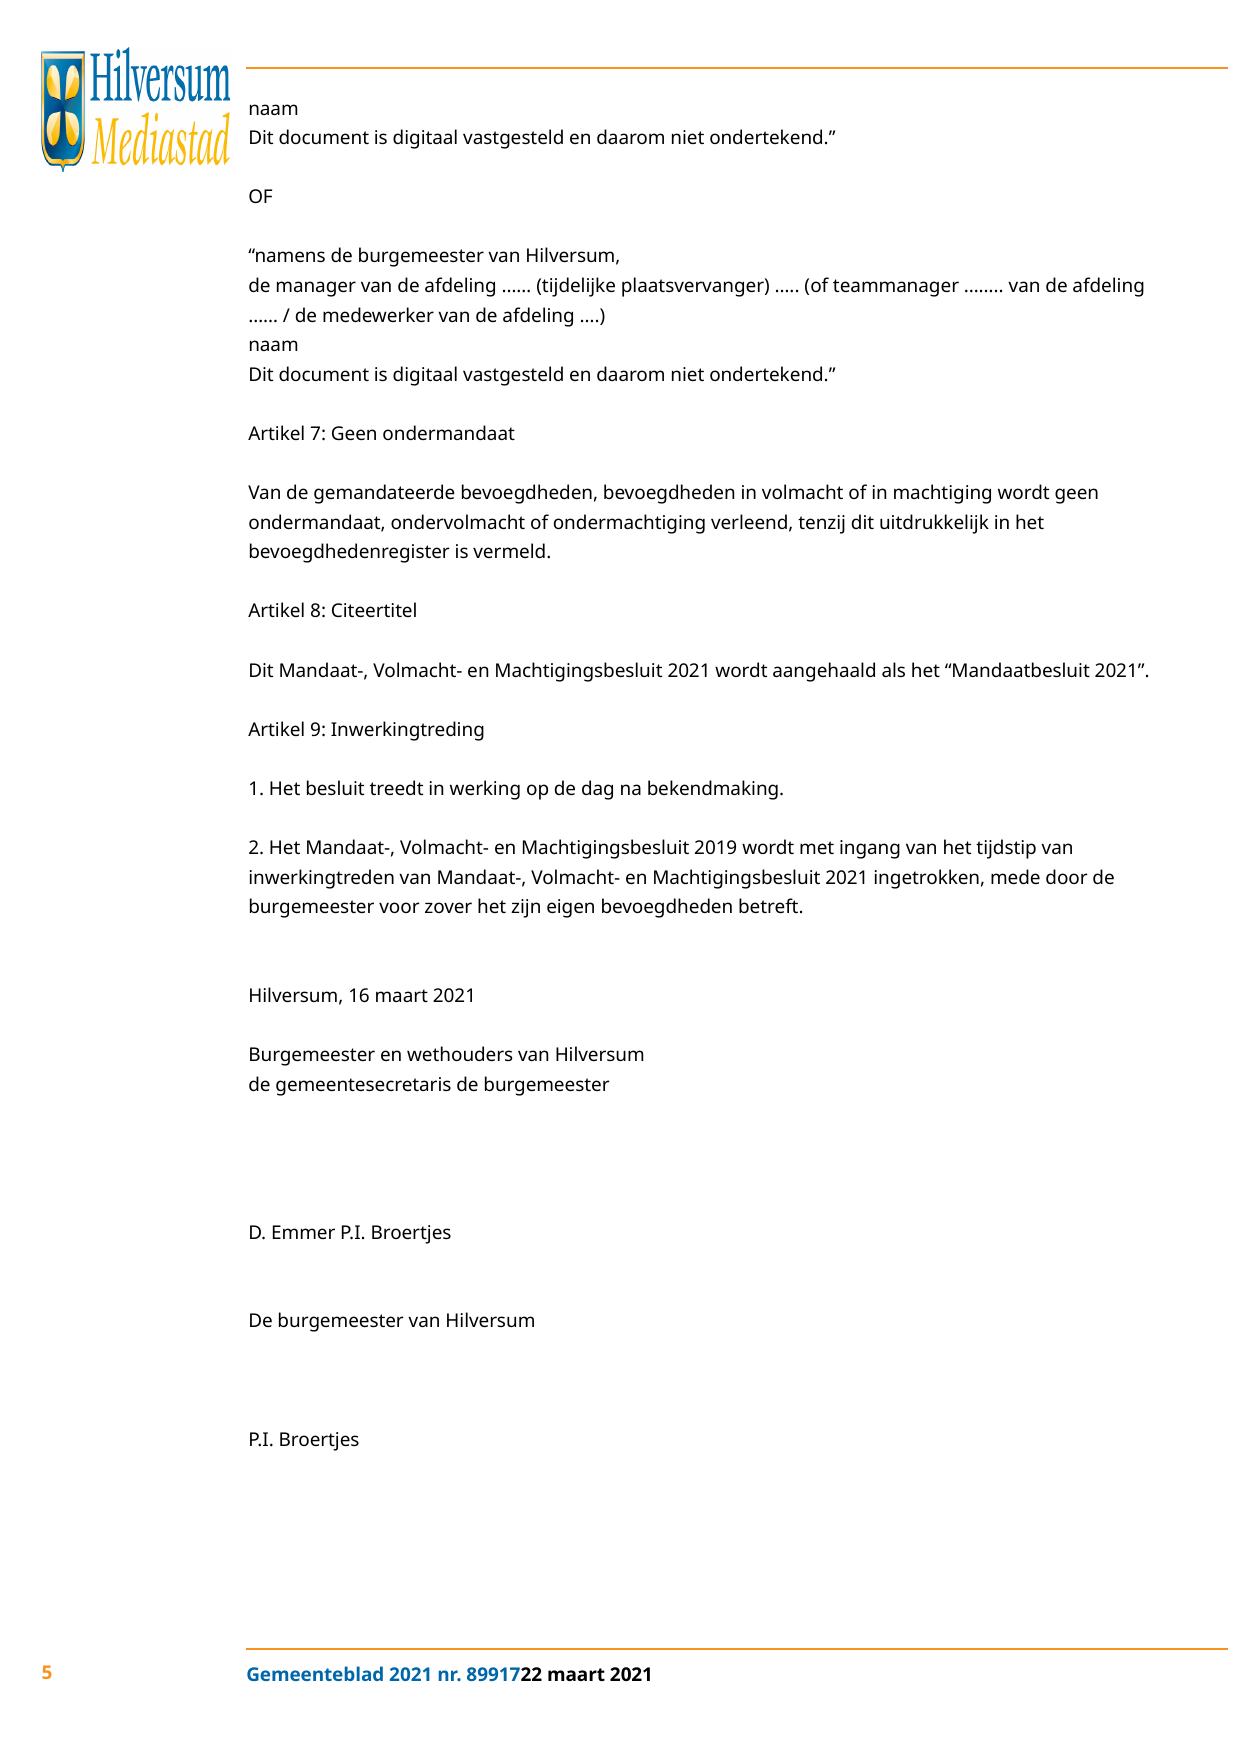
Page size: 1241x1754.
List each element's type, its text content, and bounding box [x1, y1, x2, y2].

text “namens de burgemeester van Hilversum, [248, 243, 1152, 268]
text Artikel 9: Inwerkingtreding [248, 716, 1152, 742]
text De burgemeester van Hilversum [248, 1308, 1152, 1333]
text de manager van de afdeling …… (tijdelijke plaatsvervanger) ….. (of teammanager …….. van de afdeling …… / de medewerker van de afdeling ….) [248, 272, 1152, 328]
text Burgemeester en wethouders van Hilversum [248, 1041, 1152, 1067]
text naam [248, 95, 1152, 121]
text de gemeentesecretaris de burgemeester [248, 1071, 1152, 1097]
text Hilversum, 16 maart 2021 [248, 982, 1152, 1008]
text Dit Mandaat-, Volmacht- en Machtigingsbesluit 2021 wordt aangehaald als het “Mandaatbesluit 2021”. [248, 657, 1152, 683]
text 1. Het besluit treedt in werking op de dag na bekendmaking. [248, 775, 1152, 801]
text Dit document is digitaal vastgesteld en daarom niet ondertekend.” [248, 124, 1152, 150]
picture [41, 47, 231, 172]
text P.I. Broertjes [248, 1426, 1152, 1452]
text Artikel 8: Citeertitel [248, 598, 1152, 623]
text Van de gemandateerde bevoegdheden, bevoegdheden in volmacht of in machtiging wordt geen ondermandaat, ondervolmacht of ondermachtiging verleend, tenzij dit uitdrukkelijk in het bevoegdhedenregister is vermeld. [248, 479, 1152, 564]
text naam [248, 331, 1152, 357]
text 2. Het Mandaat-, Volmacht- en Machtigingsbesluit 2019 wordt met ingang van het tijdstip van inwerkingtreden van Mandaat-, Volmacht- en Machtigingsbesluit 2021 ingetrokken, mede door de burgemeester voor zover het zijn eigen bevoegdheden betreft. [248, 834, 1152, 919]
text Dit document is digitaal vastgesteld en daarom niet ondertekend.” [248, 361, 1152, 387]
text OF [248, 183, 1152, 209]
text D. Emmer P.I. Broertjes [248, 1219, 1152, 1245]
text Artikel 7: Geen ondermandaat [248, 420, 1152, 446]
